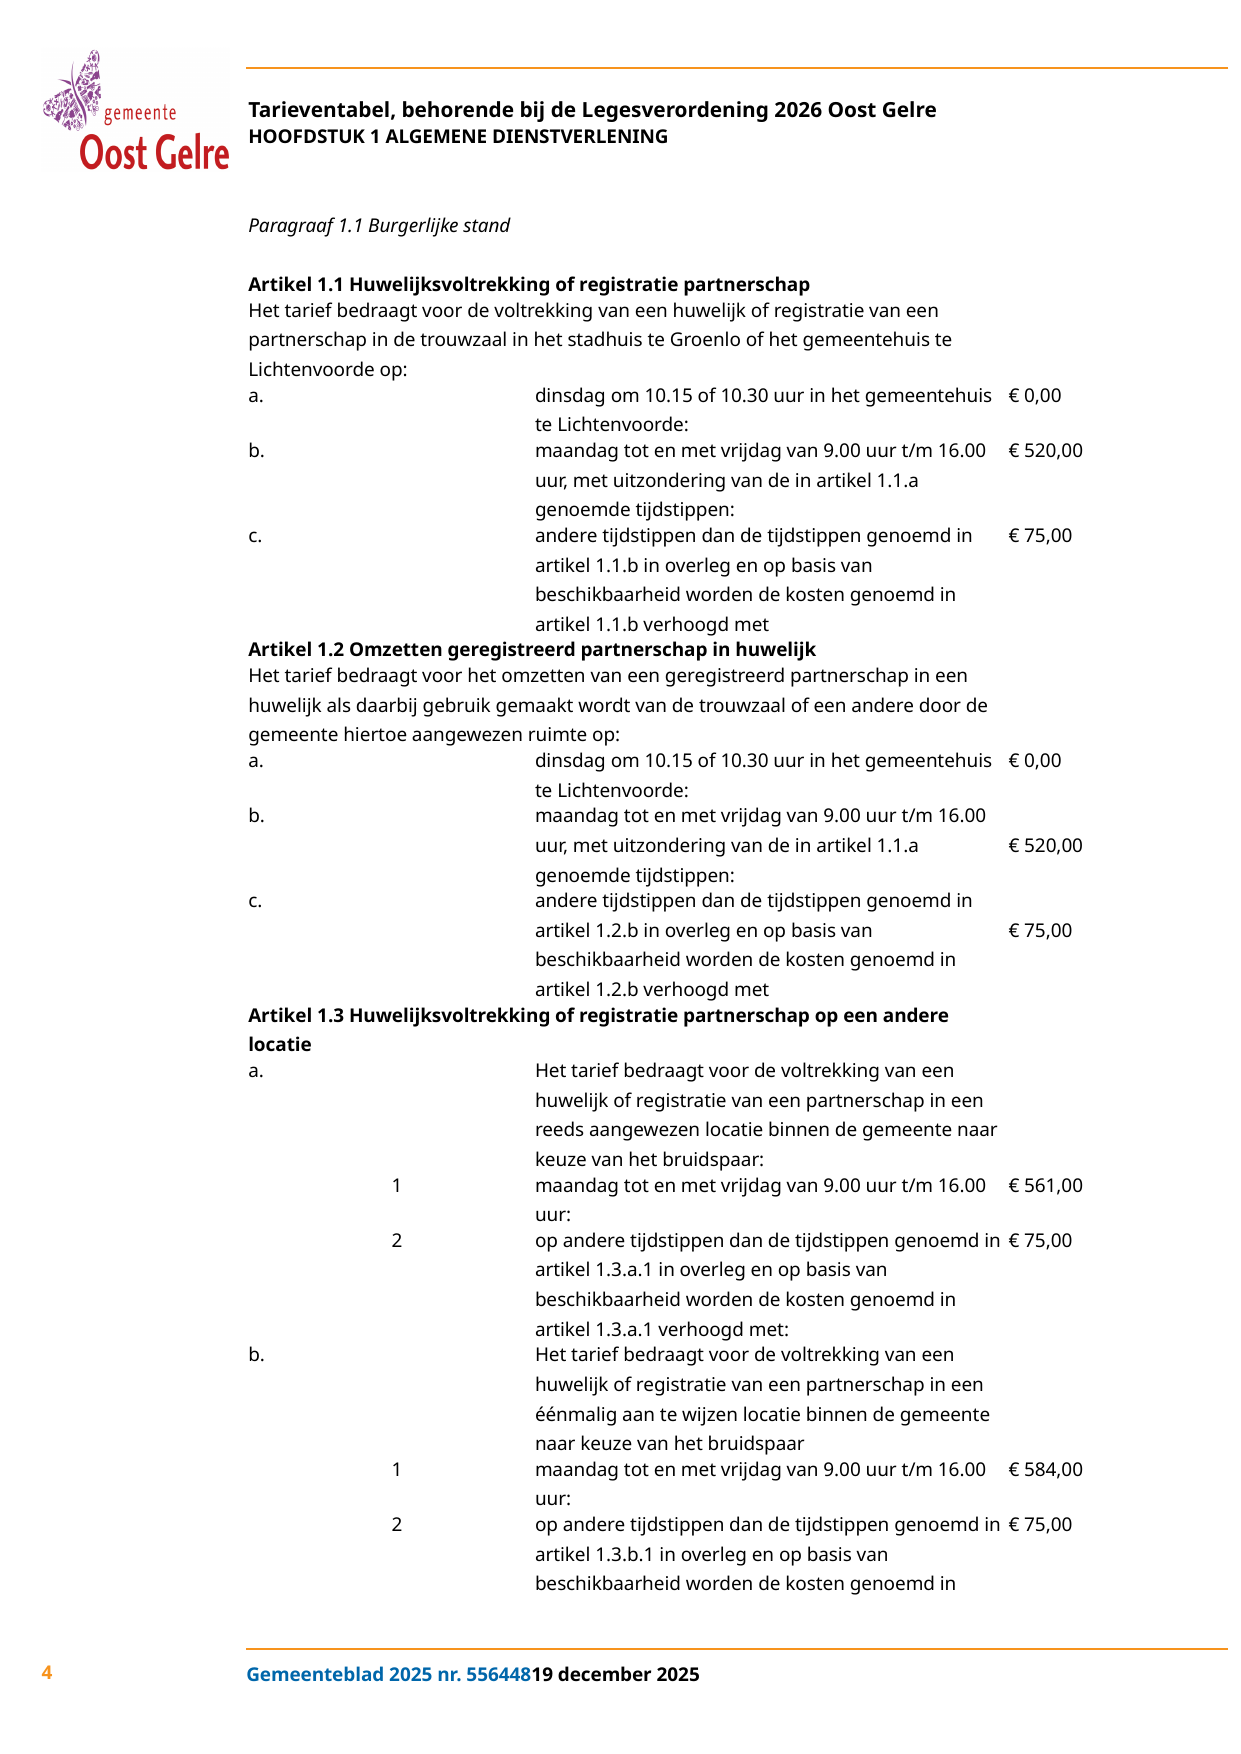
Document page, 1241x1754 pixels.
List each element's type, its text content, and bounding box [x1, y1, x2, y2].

table_cell € 0,00 [1008, 747, 1152, 803]
table_cell b. [248, 803, 535, 887]
table_cell [1008, 1002, 1152, 1057]
table_cell € 584,00 [1008, 1456, 1152, 1511]
table_cell € 75,00 [1008, 888, 1152, 1002]
table_cell [248, 1456, 391, 1511]
table_cell maandag tot en met vrijdag van 9.00 uur t/m 16.00 uur, met uitzondering van de in artikel 1.1.a genoemde tijdstippen: [535, 803, 1008, 887]
table_cell b. [248, 437, 535, 522]
table_cell a. [248, 1057, 535, 1172]
table_header [1008, 271, 1152, 297]
table_cell a. [248, 382, 535, 437]
table_cell op andere tijdstippen dan de tijdstippen genoemd in artikel 1.3.b.1 in overleg en op basis van beschikbaarheid worden de kosten genoemd in [535, 1511, 1008, 1596]
table_header Artikel 1.1 Huwelijksvoltrekking of registratie partnerschap [248, 271, 1008, 297]
table_cell a. [248, 747, 535, 803]
table_cell [1008, 637, 1152, 662]
table_cell Het tarief bedraagt voor de voltrekking van een huwelijk of registratie van een partnerschap in de trouwzaal in het stadhuis te Groenlo of het gemeentehuis te Lichtenvoorde op: [248, 297, 1008, 382]
table_cell andere tijdstippen dan de tijdstippen genoemd in artikel 1.1.b in overleg en op basis van beschikbaarheid worden de kosten genoemd in artikel 1.1.b verhoogd met [535, 522, 1008, 637]
table_cell € 75,00 [1008, 1511, 1152, 1596]
table_cell 1 [391, 1172, 535, 1227]
table_cell [248, 1511, 391, 1596]
table_cell Het tarief bedraagt voor het omzetten van een geregistreerd partnerschap in een huwelijk als daarbij gebruik gemaakt wordt van de trouwzaal of een andere door de gemeente hiertoe aangewezen ruimte op: [248, 663, 1008, 747]
table_cell maandag tot en met vrijdag van 9.00 uur t/m 16.00 uur: [535, 1456, 1008, 1511]
table_cell [248, 1227, 391, 1342]
table_cell [1008, 663, 1152, 747]
text HOOFDSTUK 1 ALGEMENE DIENSTVERLENING [248, 123, 1152, 149]
table_cell € 561,00 [1008, 1172, 1152, 1227]
text Tarieventabel, behorende bij de Legesverordening 2026 Oost Gelre [248, 95, 1152, 123]
table_cell maandag tot en met vrijdag van 9.00 uur t/m 16.00 uur, met uitzondering van de in artikel 1.1.a genoemde tijdstippen: [535, 437, 1008, 522]
picture [41, 47, 231, 172]
table_cell [248, 1172, 391, 1227]
table_cell c. [248, 522, 535, 637]
table_cell Artikel 1.2 Omzetten geregistreerd partnerschap in huwelijk [248, 637, 1008, 662]
table_cell Het tarief bedraagt voor de voltrekking van een huwelijk of registratie van een partnerschap in een reeds aangewezen locatie binnen de gemeente naar keuze van het bruidspaar: [535, 1057, 1008, 1172]
table_cell Artikel 1.3 Huwelijksvoltrekking of registratie partnerschap op een andere locatie [248, 1002, 1008, 1057]
table_cell [1008, 1057, 1152, 1172]
table_cell maandag tot en met vrijdag van 9.00 uur t/m 16.00 uur: [535, 1172, 1008, 1227]
table_cell c. [248, 888, 535, 1002]
table_cell [1008, 1342, 1152, 1456]
table_cell 1 [391, 1456, 535, 1511]
table_cell b. [248, 1342, 535, 1456]
table_cell € 75,00 [1008, 1227, 1152, 1342]
text Paragraaf 1.1 Burgerlijke stand [248, 212, 1152, 238]
table_cell 2 [391, 1227, 535, 1342]
table_cell dinsdag om 10.15 of 10.30 uur in het gemeentehuis te Lichtenvoorde: [535, 747, 1008, 803]
table_cell € 75,00 [1008, 522, 1152, 637]
table_cell 2 [391, 1511, 535, 1596]
table_cell € 520,00 [1008, 437, 1152, 522]
table_cell andere tijdstippen dan de tijdstippen genoemd in artikel 1.2.b in overleg en op basis van beschikbaarheid worden de kosten genoemd in artikel 1.2.b verhoogd met [535, 888, 1008, 1002]
table_cell Het tarief bedraagt voor de voltrekking van een huwelijk of registratie van een partnerschap in een éénmalig aan te wijzen locatie binnen de gemeente naar keuze van het bruidspaar [535, 1342, 1008, 1456]
table_cell op andere tijdstippen dan de tijdstippen genoemd in artikel 1.3.a.1 in overleg en op basis van beschikbaarheid worden de kosten genoemd in artikel 1.3.a.1 verhoogd met: [535, 1227, 1008, 1342]
table_cell [1008, 297, 1152, 382]
table_cell € 520,00 [1008, 803, 1152, 887]
table_cell dinsdag om 10.15 of 10.30 uur in het gemeentehuis te Lichtenvoorde: [535, 382, 1008, 437]
table_cell € 0,00 [1008, 382, 1152, 437]
